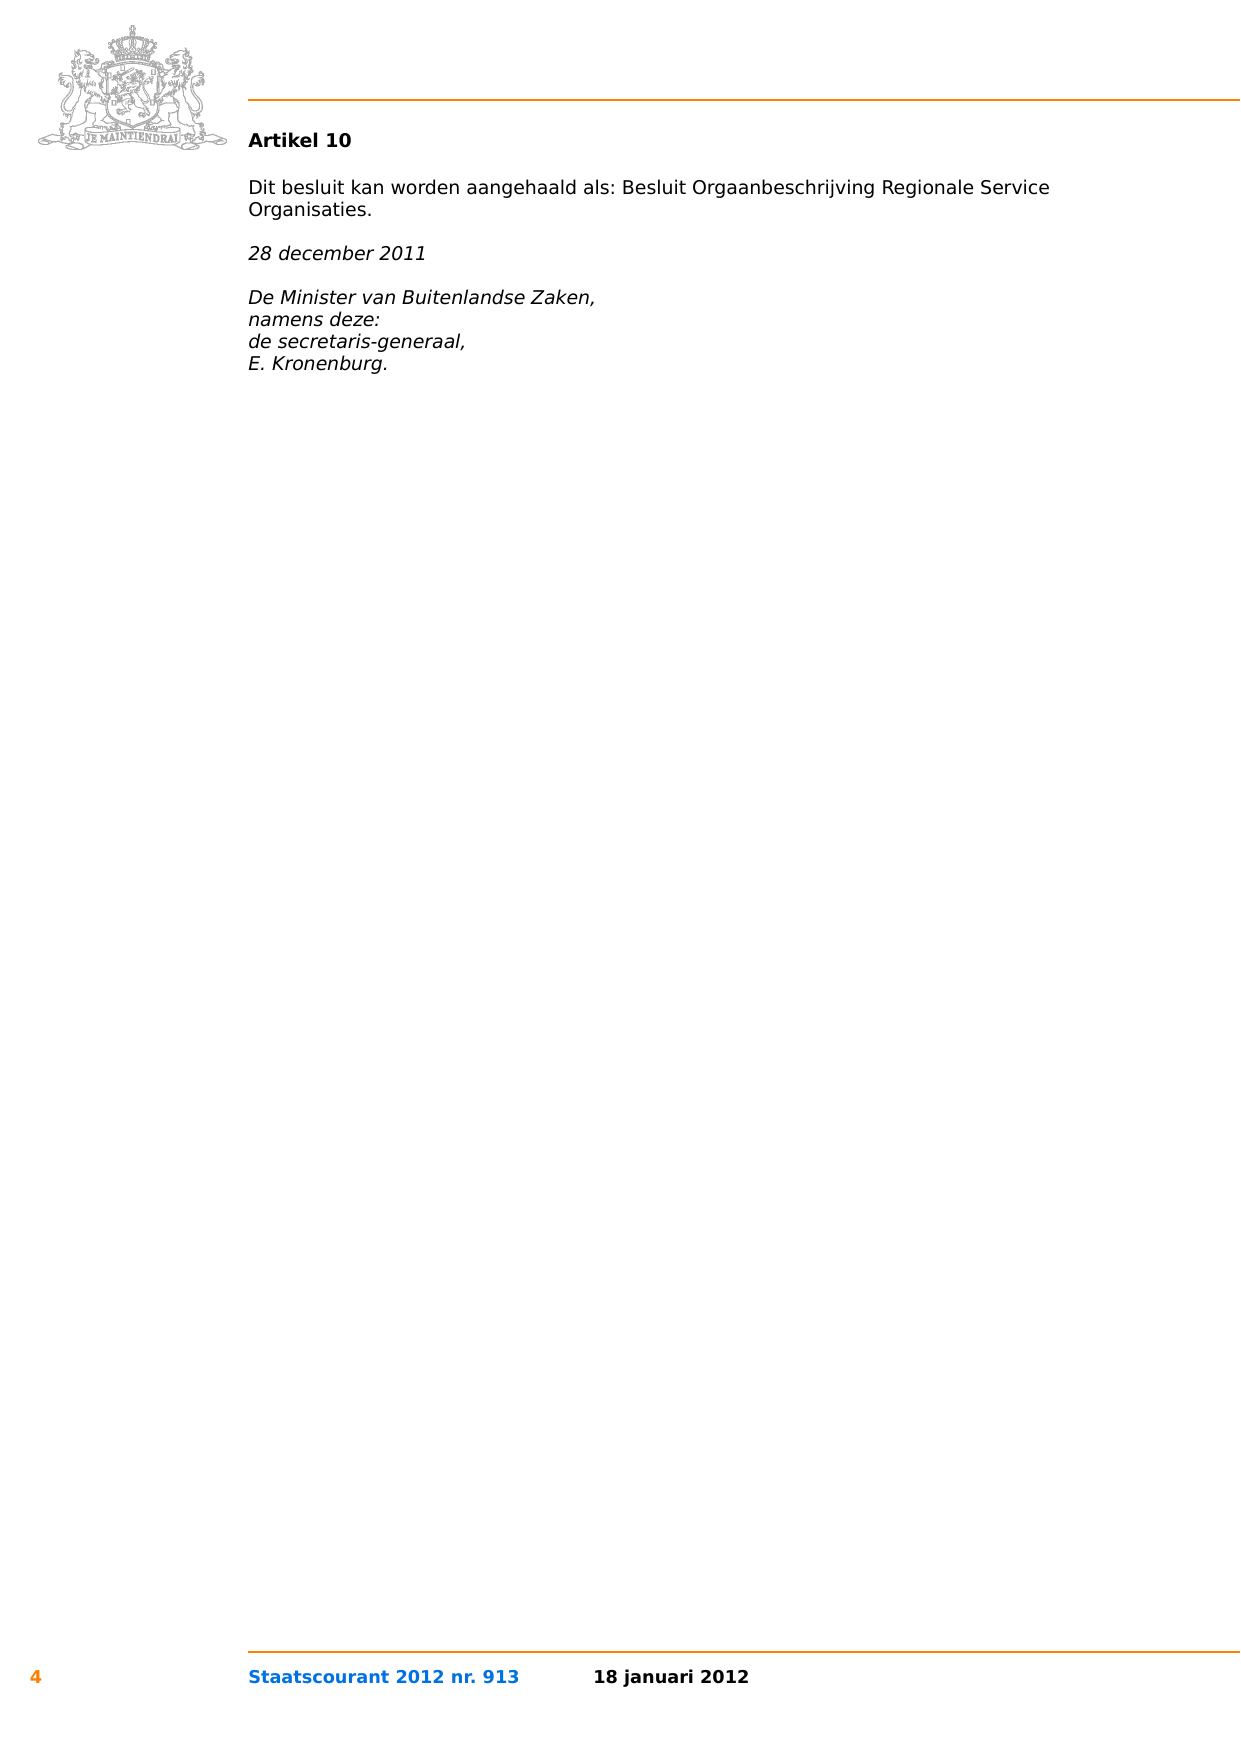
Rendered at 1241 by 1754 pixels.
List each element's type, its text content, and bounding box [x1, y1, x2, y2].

text De Minister van Buitenlandse Zaken, namens deze: de secretaris-generaal, E. Kronenburg. [248, 287, 1163, 374]
subtitle Artikel 10 [248, 130, 1163, 152]
text Dit besluit kan worden aangehaald als: Besluit Orgaanbeschrijving Regionale Service Organisaties. [248, 177, 1163, 221]
picture [38, 25, 227, 150]
text 28 december 2011 [248, 243, 1163, 265]
